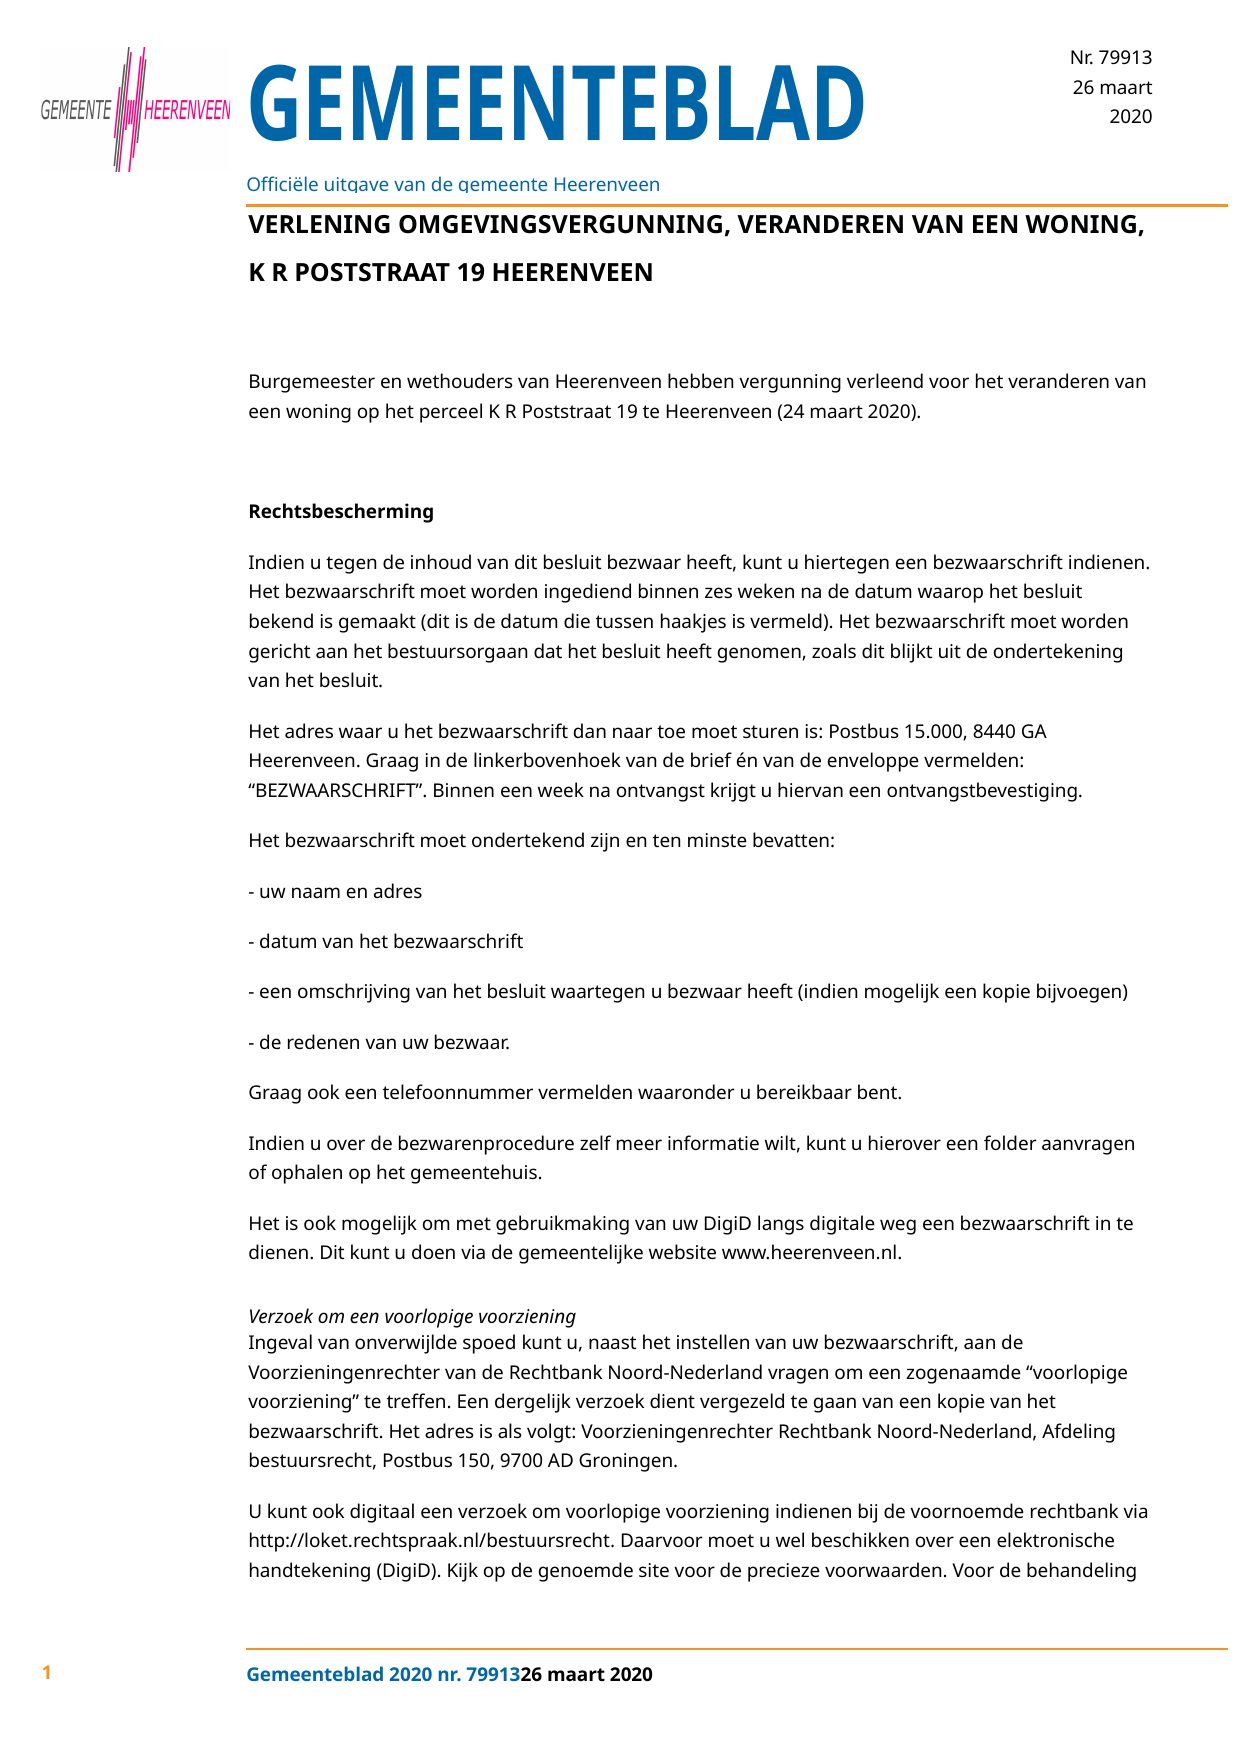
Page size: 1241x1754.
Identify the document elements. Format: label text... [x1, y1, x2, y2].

text Ingeval van onverwijlde spoed kunt u, naast het instellen van uw bezwaarschrift, aan de Voorzieningenrechter van de Rechtbank Noord-Nederland vragen om een zogenaamde “voorlopige voorziening” te treffen. Een dergelijk verzoek dient vergezeld te gaan van een kopie van het bezwaarschrift. Het adres is als volgt: Voorzieningenrechter Rechtbank Noord-Nederland, Afdeling bestuursrecht, Postbus 150, 9700 AD Groningen. [248, 1329, 1152, 1473]
text VERLENING OMGEVINGSVERGUNNING, VERANDEREN VAN EEN WONING, K R POSTSTRAAT 19 HEERENVEEN [248, 207, 1152, 288]
text Het adres waar u het bezwaarschrift dan naar toe moet sturen is: Postbus 15.000, 8440 GA Heerenveen. Graag in de linkerbovenhoek van de brief én van de enveloppe vermelden: “BEZWAARSCHRIFT”. Binnen een week na ontvangst krijgt u hiervan een ontvangstbevestiging. [248, 718, 1152, 803]
text Indien u over de bezwarenprocedure zelf meer informatie wilt, kunt u hierover een folder aanvragen of ophalen op het gemeentehuis. [248, 1130, 1152, 1185]
text Verzoek om een voorlopige voorziening [248, 1303, 1152, 1329]
text Rechtsbescherming [248, 499, 1152, 524]
text U kunt ook digitaal een verzoek om voorlopige voorziening indienen bij de voornoemde rechtbank via http://loket.rechtspraak.nl/bestuursrecht. Daarvoor moet u wel beschikken over een elektronische handtekening (DigiD). Kijk op de genoemde site voor de precieze voorwaarden. Voor de behandeling [248, 1498, 1152, 1583]
text Graag ook een telefoonnummer vermelden waaronder u bereikbaar bent. [248, 1079, 1152, 1105]
text Het is ook mogelijk om met gebruikmaking van uw DigiD langs digitale weg een bezwaarschrift in te dienen. Dit kunt u doen via de gemeentelijke website www.heerenveen.nl. [248, 1210, 1152, 1265]
text - een omschrijving van het besluit waartegen u bezwaar heeft (indien mogelijk een kopie bijvoegen) [248, 979, 1152, 1004]
text Burgemeester en wethouders van Heerenveen hebben vergunning verleend voor het veranderen van een woning op het perceel K R Poststraat 19 te Heerenveen (24 maart 2020). [248, 368, 1152, 424]
text Het bezwaarschrift moet ondertekend zijn en ten minste bevatten: [248, 827, 1152, 853]
text - de redenen van uw bezwaar. [248, 1029, 1152, 1055]
text - uw naam en adres [248, 878, 1152, 904]
text Indien u tegen de inhoud van dit besluit bezwaar heeft, kunt u hiertegen een bezwaarschrift indienen. Het bezwaarschrift moet worden ingediend binnen zes weken na de datum waarop het besluit bekend is gemaakt (dit is de datum die tussen haakjes is vermeld). Het bezwaarschrift moet worden gericht aan het bestuursorgaan dat het besluit heeft genomen, zoals dit blijkt uit de ondertekening van het besluit. [248, 549, 1152, 693]
picture [41, 47, 231, 172]
text - datum van het bezwaarschrift [248, 928, 1152, 954]
